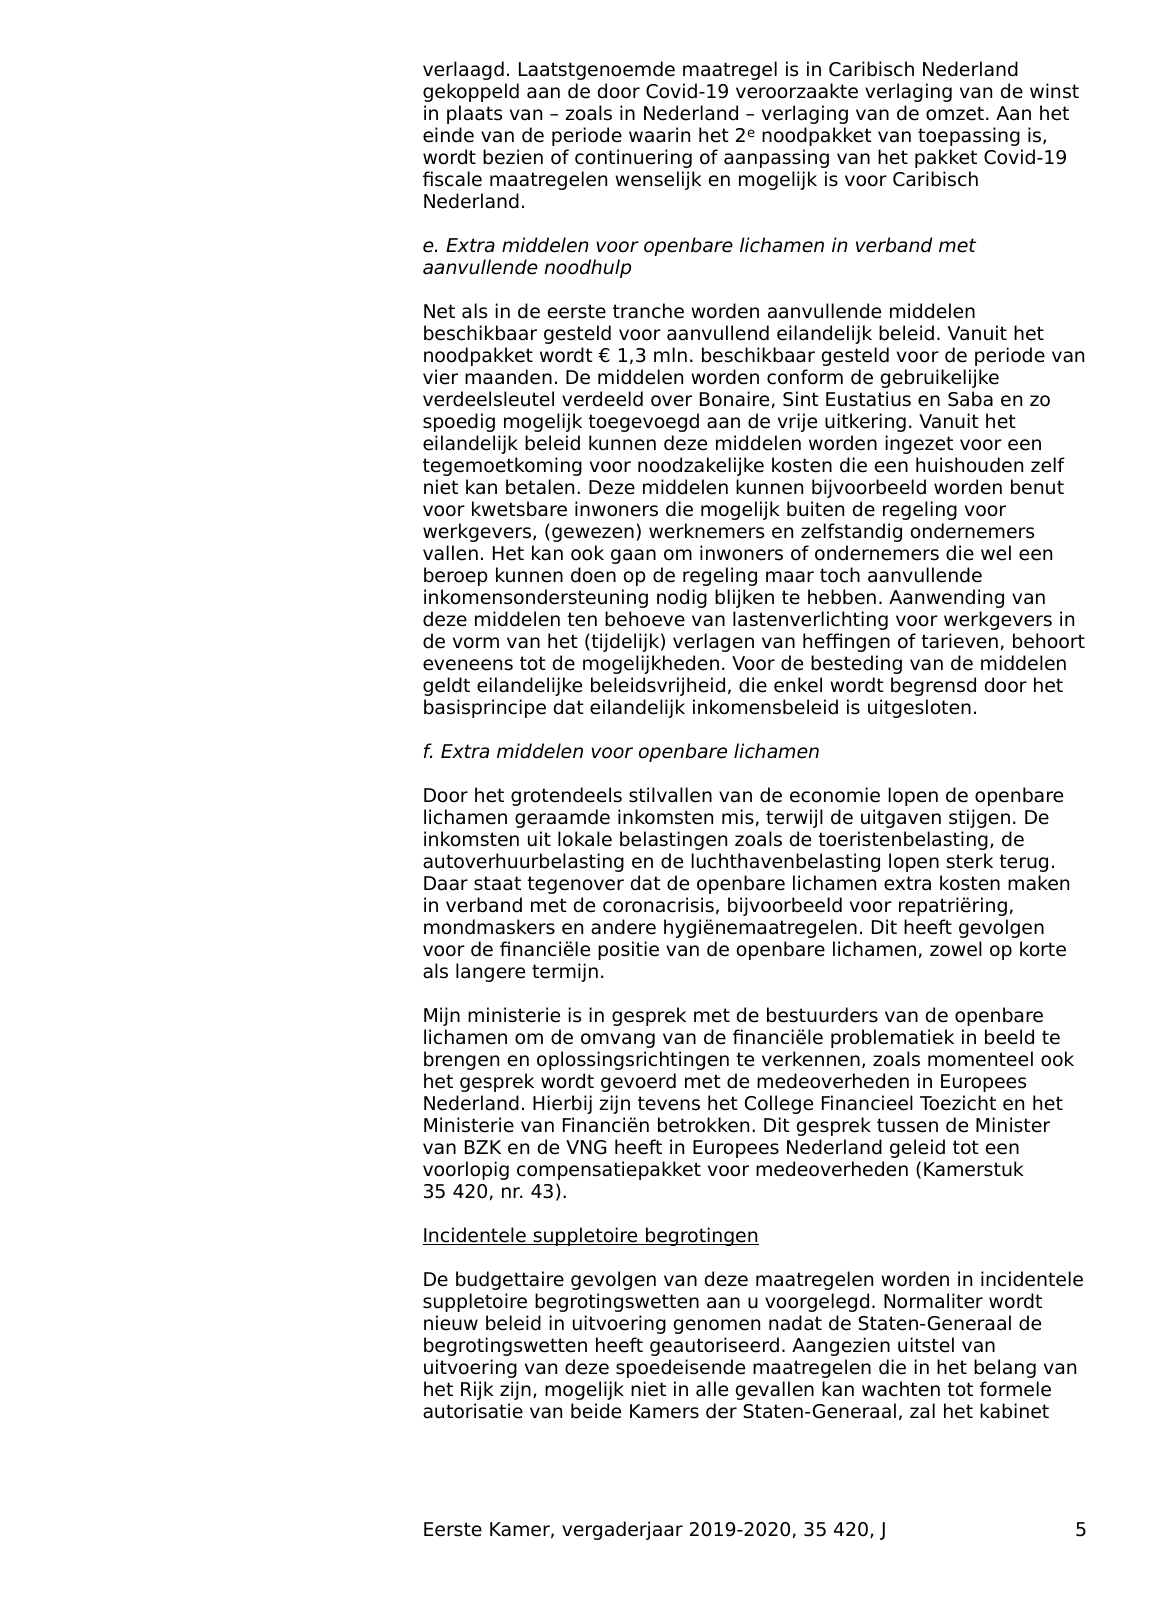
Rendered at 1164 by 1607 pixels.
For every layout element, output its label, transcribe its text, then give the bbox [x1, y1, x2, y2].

text verlaagd. Laatstgenoemde maatregel is in Caribisch Nederland gekoppeld aan de door Covid-19 veroorzaakte verlaging van de winst in plaats van – zoals in Nederland – verlaging van de omzet. Aan het einde van de periode waarin het 2e noodpakket van toepassing is, wordt bezien of continuering of aanpassing van het pakket Covid-19 fiscale maatregelen wenselijk en mogelijk is voor Caribisch Nederland. [422, 59, 1087, 213]
subtitle e. Extra middelen voor openbare lichamen in verband met aanvullende noodhulp [422, 235, 1087, 279]
text Mijn ministerie is in gesprek met de bestuurders van de openbare lichamen om de omvang van de financiële problematiek in beeld te brengen en oplossingsrichtingen te verkennen, zoals momenteel ook het gesprek wordt gevoerd met de medeoverheden in Europees Nederland. Hierbij zijn tevens het College Financieel Toezicht en het Ministerie van Financiën betrokken. Dit gesprek tussen de Minister van BZK en de VNG heeft in Europees Nederland geleid tot een voorlopig compensatiepakket voor medeoverheden (Kamerstuk 35 420, nr. 43). [422, 1005, 1087, 1203]
text Net als in de eerste tranche worden aanvullende middelen beschikbaar gesteld voor aanvullend eilandelijk beleid. Vanuit het noodpakket wordt € 1,3 mln. beschikbaar gesteld voor de periode van vier maanden. De middelen worden conform de gebruikelijke verdeelsleutel verdeeld over Bonaire, Sint Eustatius en Saba en zo spoedig mogelijk toegevoegd aan de vrije uitkering. Vanuit het eilandelijk beleid kunnen deze middelen worden ingezet voor een tegemoetkoming voor noodzakelijke kosten die een huishouden zelf niet kan betalen. Deze middelen kunnen bijvoorbeeld worden benut voor kwetsbare inwoners die mogelijk buiten de regeling voor werkgevers, (gewezen) werknemers en zelfstandig ondernemers vallen. Het kan ook gaan om inwoners of ondernemers die wel een beroep kunnen doen op de regeling maar toch aanvullende inkomensondersteuning nodig blijken te hebben. Aanwending van deze middelen ten behoeve van lastenverlichting voor werkgevers in de vorm van het (tijdelijk) verlagen van heffingen of tarieven, behoort eveneens tot de mogelijkheden. Voor de besteding van de middelen geldt eilandelijke beleidsvrijheid, die enkel wordt begrensd door het basisprincipe dat eilandelijk inkomensbeleid is uitgesloten. [422, 301, 1087, 719]
subtitle f. Extra middelen voor openbare lichamen [422, 741, 1087, 763]
text De budgettaire gevolgen van deze maatregelen worden in incidentele suppletoire begrotingswetten aan u voorgelegd. Normaliter wordt nieuw beleid in uitvoering genomen nadat de Staten-Generaal de begrotingswetten heeft geautoriseerd. Aangezien uitstel van uitvoering van deze spoedeisende maatregelen die in het belang van het Rijk zijn, mogelijk niet in alle gevallen kan wachten tot formele autorisatie van beide Kamers der Staten-Generaal, zal het kabinet [422, 1269, 1087, 1423]
text Door het grotendeels stilvallen van de economie lopen de openbare lichamen geraamde inkomsten mis, terwijl de uitgaven stijgen. De inkomsten uit lokale belastingen zoals de toeristenbelasting, de autoverhuurbelasting en de luchthavenbelasting lopen sterk terug. Daar staat tegenover dat de openbare lichamen extra kosten maken in verband met de coronacrisis, bijvoorbeeld voor repatriëring, mondmaskers en andere hygiënemaatregelen. Dit heeft gevolgen voor de financiële positie van de openbare lichamen, zowel op korte als langere termijn. [422, 785, 1087, 983]
subtitle Incidentele suppletoire begrotingen [422, 1225, 1087, 1247]
